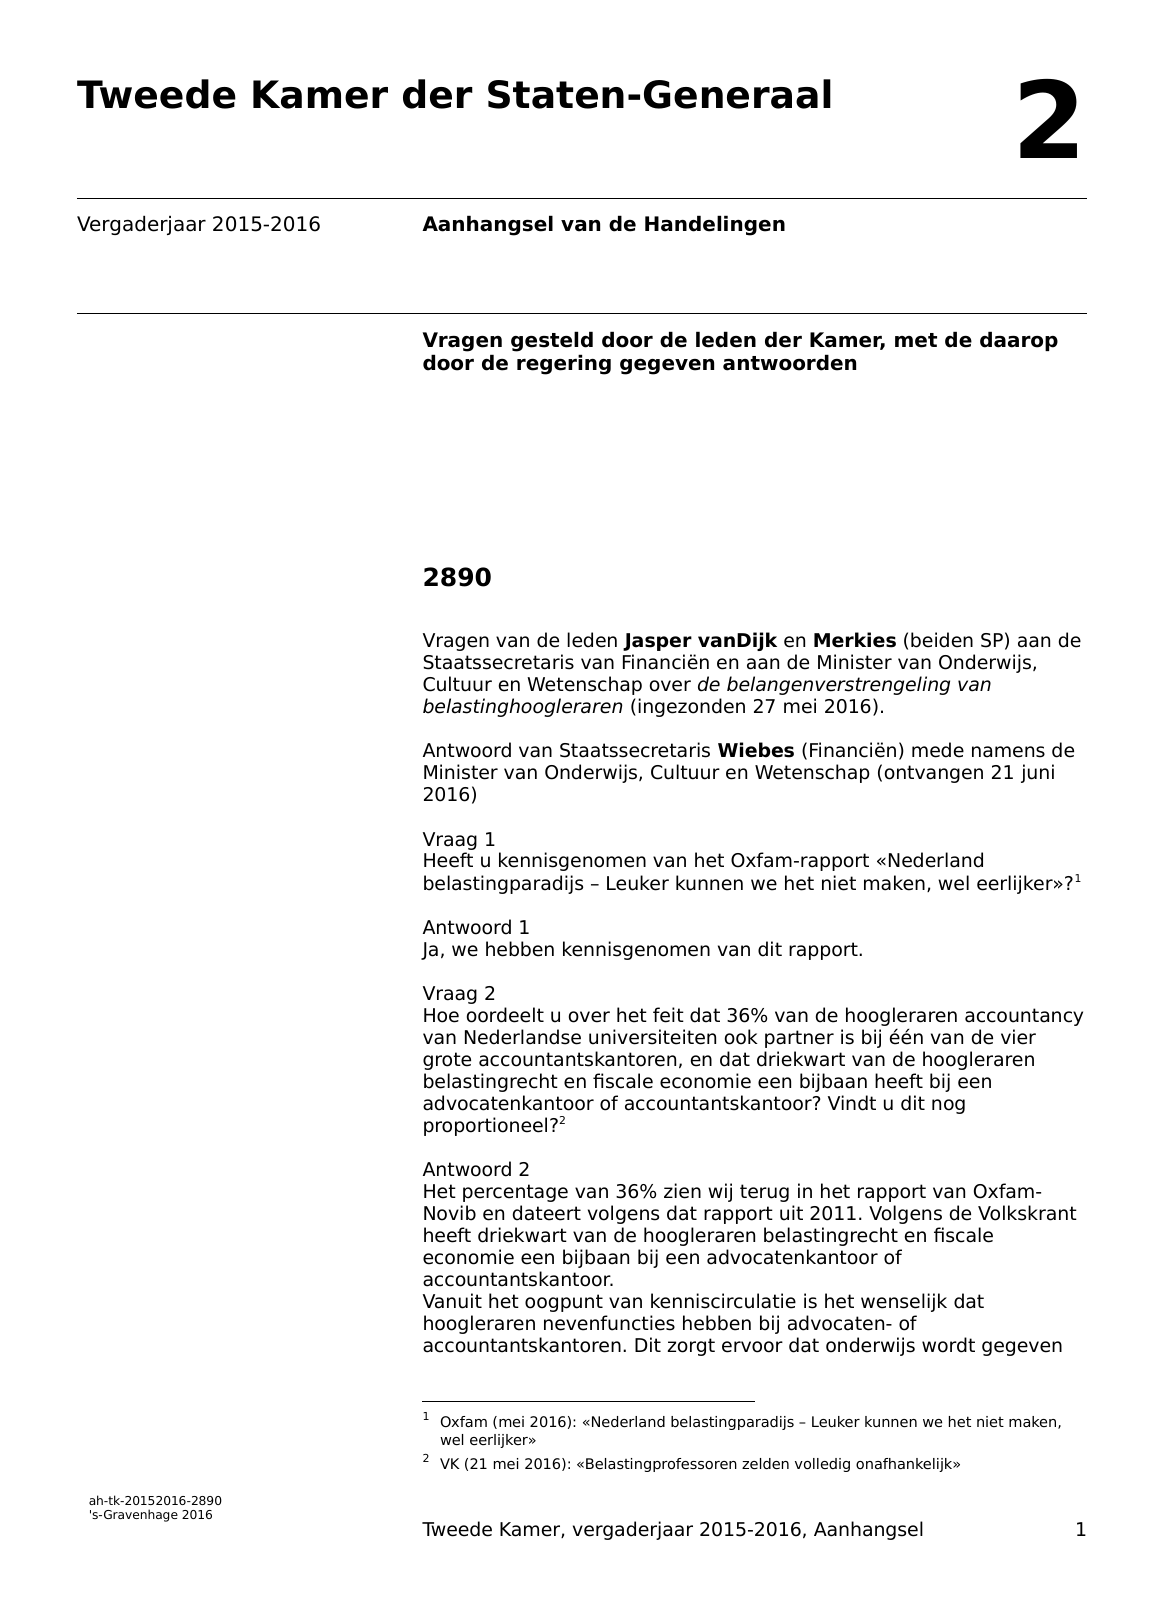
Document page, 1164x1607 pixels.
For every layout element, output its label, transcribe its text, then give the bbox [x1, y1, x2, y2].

table_cell Vragen gesteld door de leden der Kamer, met de daarop door de regering gegeven antwoorden [422, 314, 1087, 375]
text Ja, we hebben kennisgenomen van dit rapport. [422, 938, 1087, 961]
text Vanuit het oogpunt van kenniscirculatie is het wenselijk dat hoogleraren nevenfuncties hebben bij advocaten- of accountantskantoren. Dit zorgt ervoor dat onderwijs wordt gegeven [422, 1291, 1087, 1357]
text Hoe oordeelt u over het feit dat 36% van de hoogleraren accountancy van Nederlandse universiteiten ook partner is bij één van de vier grote accountantskantoren, en dat driekwart van de hoogleraren belastingrecht en fiscale economie een bijbaan heeft bij een advocatenkantoor of accountantskantoor? Vindt u dit nog proportioneel? [422, 1005, 1087, 1137]
table_header Tweede Kamer der Staten-Generaal [77, 59, 886, 198]
text VK (21 mei 2016): «Belastingprofessoren zelden volledig onafhankelijk» [422, 1452, 1087, 1474]
text Vragen van de leden Jasper vanDijk en Merkies (beiden SP) aan de Staatssecretaris van Financiën en aan de Minister van Onderwijs, Cultuur en Wetenschap over de belangenverstrengeling van belastinghoogleraren (ingezonden 27 mei 2016). [422, 630, 1087, 718]
text ah-tk-20152016-2890 [88, 1494, 323, 1508]
text 's-Gravenhage 2016 [88, 1508, 323, 1522]
table_cell Vergaderjaar 2015-2016 [77, 199, 422, 313]
table_cell Aanhangsel van de Handelingen [422, 199, 1087, 313]
text Het percentage van 36% zien wij terug in het rapport van Oxfam-Novib en dateert volgens dat rapport uit 2011. Volgens de Volkskrant heeft driekwart van de hoogleraren belastingrecht en fiscale economie een bijbaan bij een advocatenkantoor of accountantskantoor. [422, 1181, 1087, 1291]
table_cell [77, 314, 422, 375]
text Oxfam (mei 2016): «Nederland belastingparadijs – Leuker kunnen we het niet maken, wel eerlijker» [422, 1410, 1087, 1449]
text 2890 [422, 563, 1087, 592]
text Heeft u kennisgenomen van het Oxfam-rapport «Nederland belastingparadijs – Leuker kunnen we het niet maken, wel eerlijker»? [422, 850, 1087, 894]
text Antwoord 1 [422, 917, 1087, 938]
text Vraag 1 [422, 828, 1087, 850]
text Antwoord 2 [422, 1159, 1087, 1181]
text Vraag 2 [422, 983, 1087, 1005]
table_header 2 [886, 59, 1087, 198]
text Antwoord van Staatssecretaris Wiebes (Financiën) mede namens de Minister van Onderwijs, Cultuur en Wetenschap (ontvangen 21 juni 2016) [422, 740, 1087, 806]
